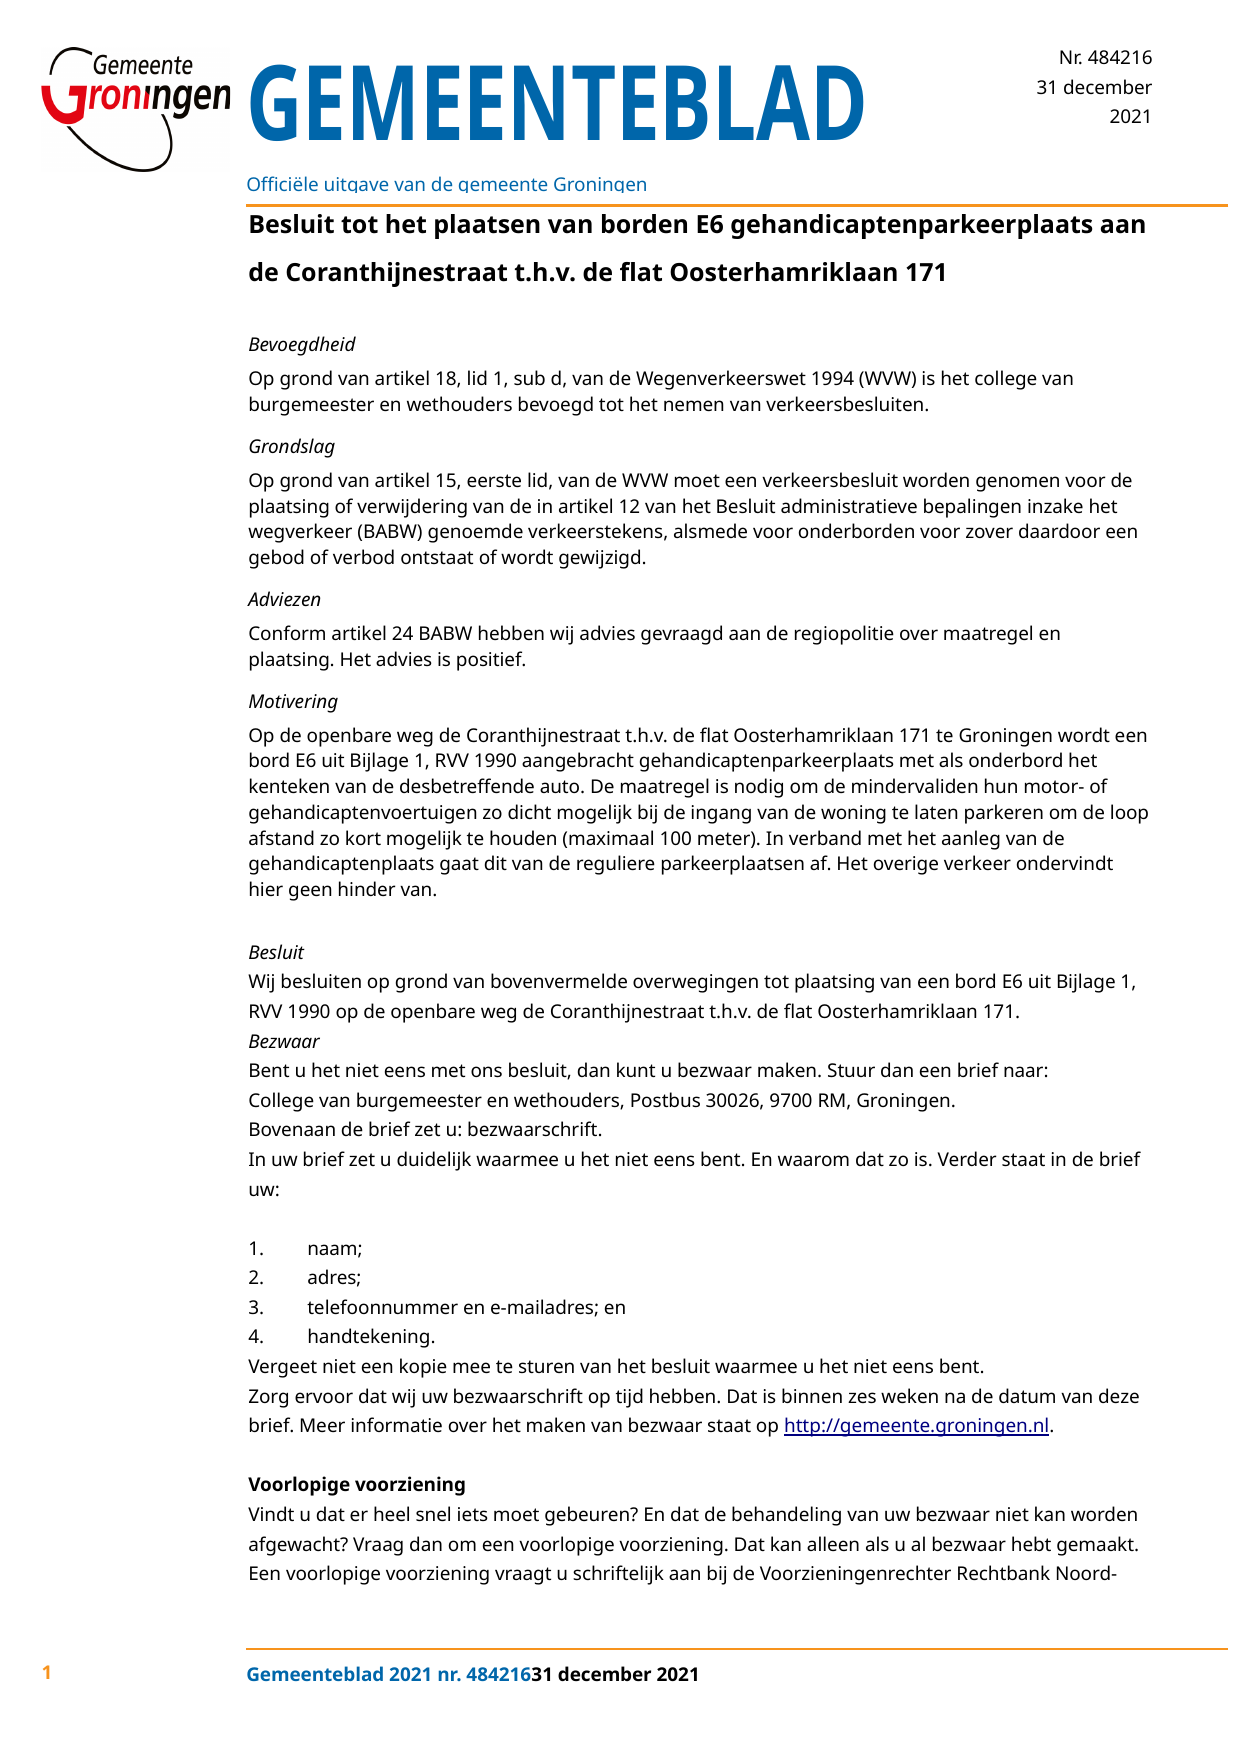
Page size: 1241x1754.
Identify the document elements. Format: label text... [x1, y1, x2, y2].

text Adviezen [248, 586, 1152, 612]
text Zorg ervoor dat wij uw bezwaarschrift op tijd hebben. Dat is binnen zes weken na de datum van deze brief. Meer informatie over het maken van bezwaar staat op http://gemeente.groningen.nl. [248, 1383, 1152, 1438]
text Voorlopige voorziening [248, 1472, 1152, 1497]
text Bevoegdheid [248, 331, 1152, 357]
text Op de openbare weg de Coranthijnestraat t.h.v. de flat Oosterhamriklaan 171 te Groningen wordt een bord E6 uit Bijlage 1, RVV 1990 aangebracht gehandicaptenparkeerplaats met als onderbord het kenteken van de desbetreffende auto. De maatregel is nodig om de mindervaliden hun motor- of gehandicaptenvoertuigen zo dicht mogelijk bij de ingang van de woning te laten parkeren om de loop afstand zo kort mogelijk te houden (maximaal 100 meter). In verband met het aanleg van de gehandicaptenplaats gaat dit van de reguliere parkeerplaatsen af. Het overige verkeer ondervindt hier geen hinder van. [248, 722, 1152, 902]
text Op grond van artikel 15, eerste lid, van de WVW moet een verkeersbesluit worden genomen voor de plaatsing of verwijdering van de in artikel 12 van het Besluit administratieve bepalingen inzake het wegverkeer (BABW) genoemde verkeerstekens, alsmede voor onderborden voor zover daardoor een gebod of verbod ontstaat of wordt gewijzigd. [248, 467, 1152, 570]
text Besluit tot het plaatsen van borden E6 gehandicaptenparkeerplaats aan de Coranthijnestraat t.h.v. de flat Oosterhamriklaan 171 [248, 207, 1152, 288]
text Bovenaan de brief zet u: bezwaarschrift. [248, 1117, 1152, 1142]
list naam; [248, 1235, 1152, 1261]
text Besluit [248, 939, 1152, 965]
list telefoonnummer en e-mailadres; en [248, 1294, 1152, 1320]
text Op grond van artikel 18, lid 1, sub d, van de Wegenverkeerswet 1994 (WVW) is het college van burgemeester en wethouders bevoegd tot het nemen van verkeersbesluiten. [248, 366, 1152, 417]
list adres; [248, 1264, 1152, 1290]
text Grondslag [248, 433, 1152, 459]
text Bent u het niet eens met ons besluit, dan kunt u bezwaar maken. Stuur dan een brief naar: [248, 1057, 1152, 1083]
picture [41, 47, 231, 172]
text Vindt u dat er heel snel iets moet gebeuren? En dat de behandeling van uw bezwaar niet kan worden afgewacht? Vraag dan om een voorlopige voorziening. Dat kan alleen als u al bezwaar hebt gemaakt. Een voorlopige voorziening vraagt u schriftelijk aan bij de Voorzieningenrechter Rechtbank Noord- [248, 1501, 1152, 1586]
text Conform artikel 24 BABW hebben wij advies gevraagd aan de regiopolitie over maatregel en plaatsing. Het advies is positief. [248, 620, 1152, 672]
text College van burgemeester en wethouders, Postbus 30026, 9700 RM, Groningen. [248, 1087, 1152, 1113]
text In uw brief zet u duidelijk waarmee u het niet eens bent. En waarom dat zo is. Verder staat in de brief uw: [248, 1146, 1152, 1201]
text Vergeet niet een kopie mee te sturen van het besluit waarmee u het niet eens bent. [248, 1353, 1152, 1379]
text Motivering [248, 688, 1152, 714]
text Wij besluiten op grond van bovenvermelde overwegingen tot plaatsing van een bord E6 uit Bijlage 1, RVV 1990 op de openbare weg de Coranthijnestraat t.h.v. de flat Oosterhamriklaan 171. [248, 969, 1152, 1024]
text Bezwaar [248, 1028, 1152, 1053]
list handtekening. [248, 1324, 1152, 1349]
